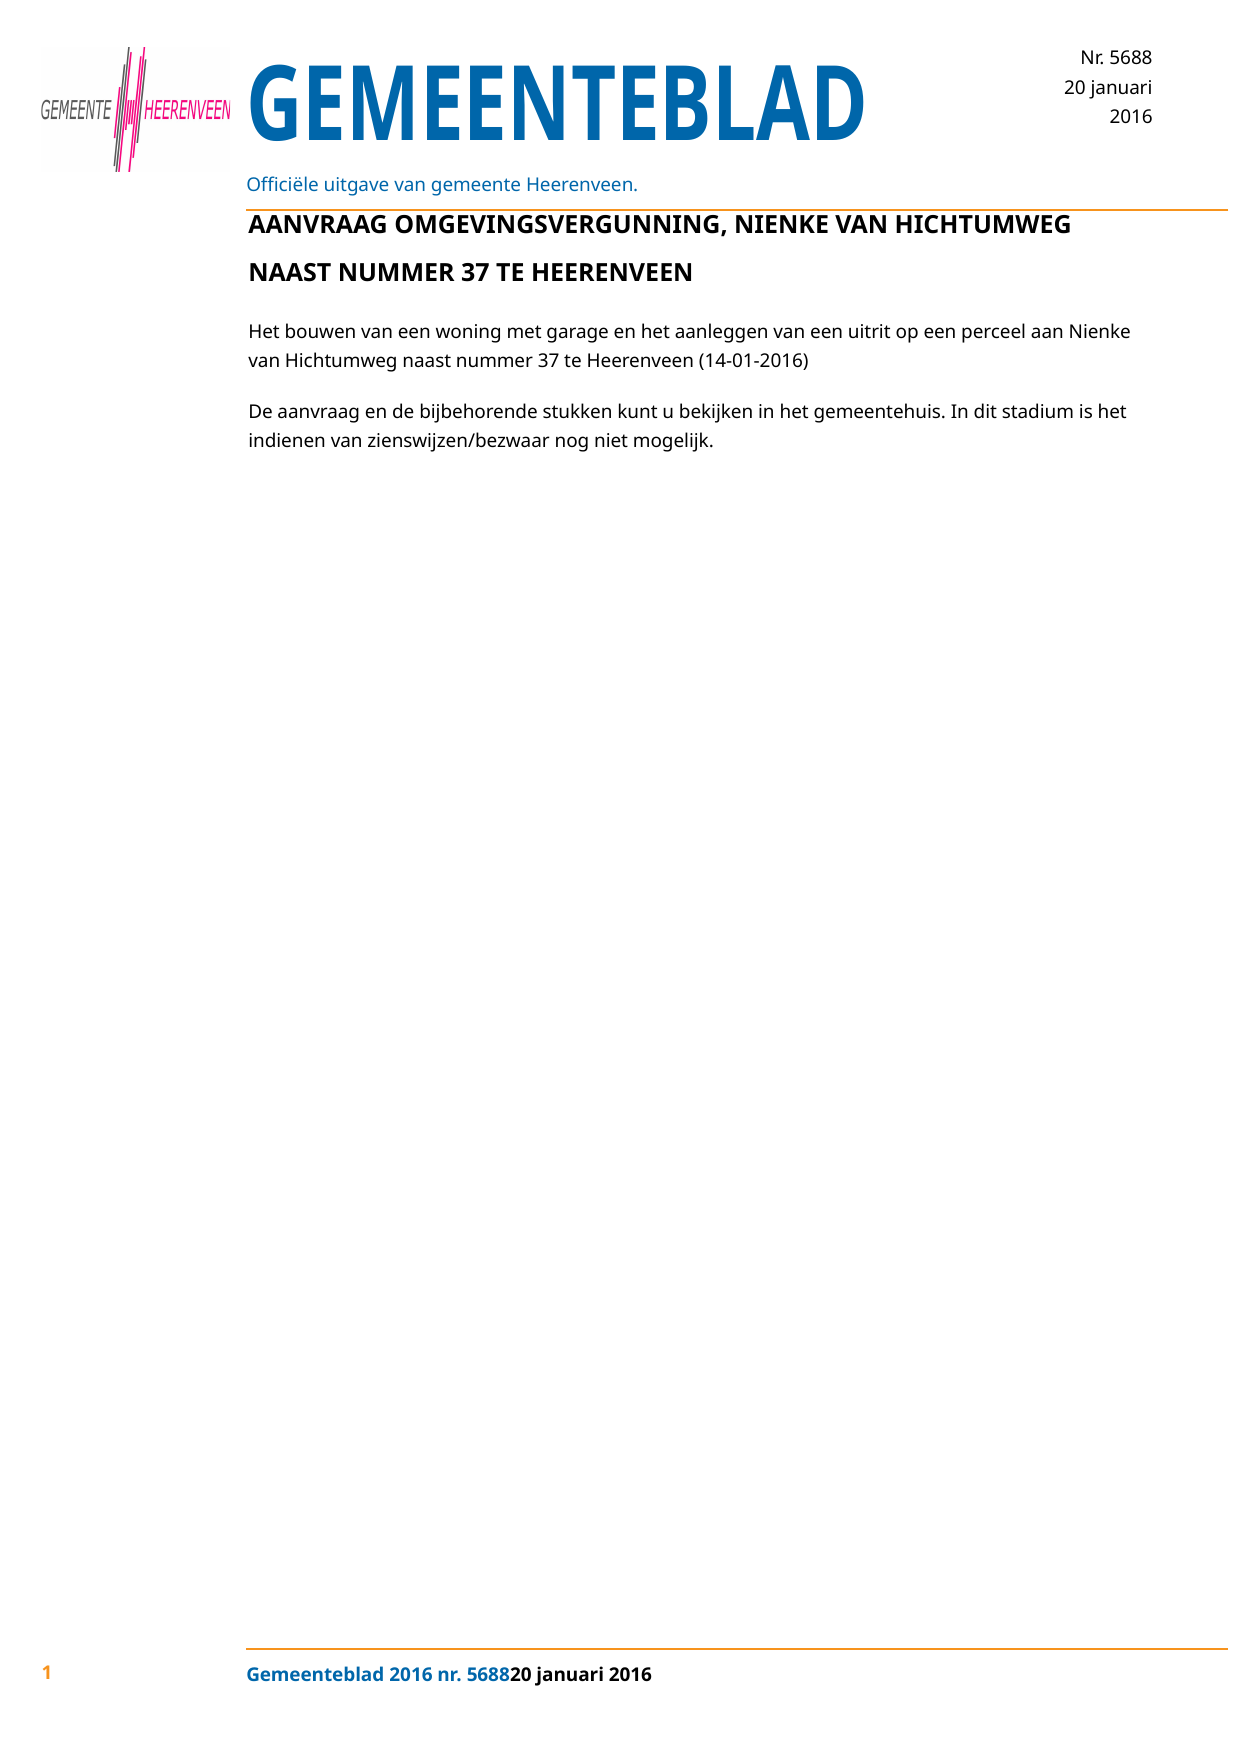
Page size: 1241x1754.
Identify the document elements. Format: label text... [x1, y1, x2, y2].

picture [41, 47, 231, 172]
text De aanvraag en de bijbehorende stukken kunt u bekijken in het gemeentehuis. In dit stadium is het indienen van zienswijzen/bezwaar nog niet mogelijk. [248, 398, 1152, 453]
text Het bouwen van een woning met garage en het aanleggen van een uitrit op een perceel aan Nienke van Hichtumweg naast nummer 37 te Heerenveen (14-01-2016) [248, 318, 1152, 373]
text AANVRAAG OMGEVINGSVERGUNNING, NIENKE VAN HICHTUMWEG NAAST NUMMER 37 TE HEERENVEEN [248, 211, 1152, 288]
